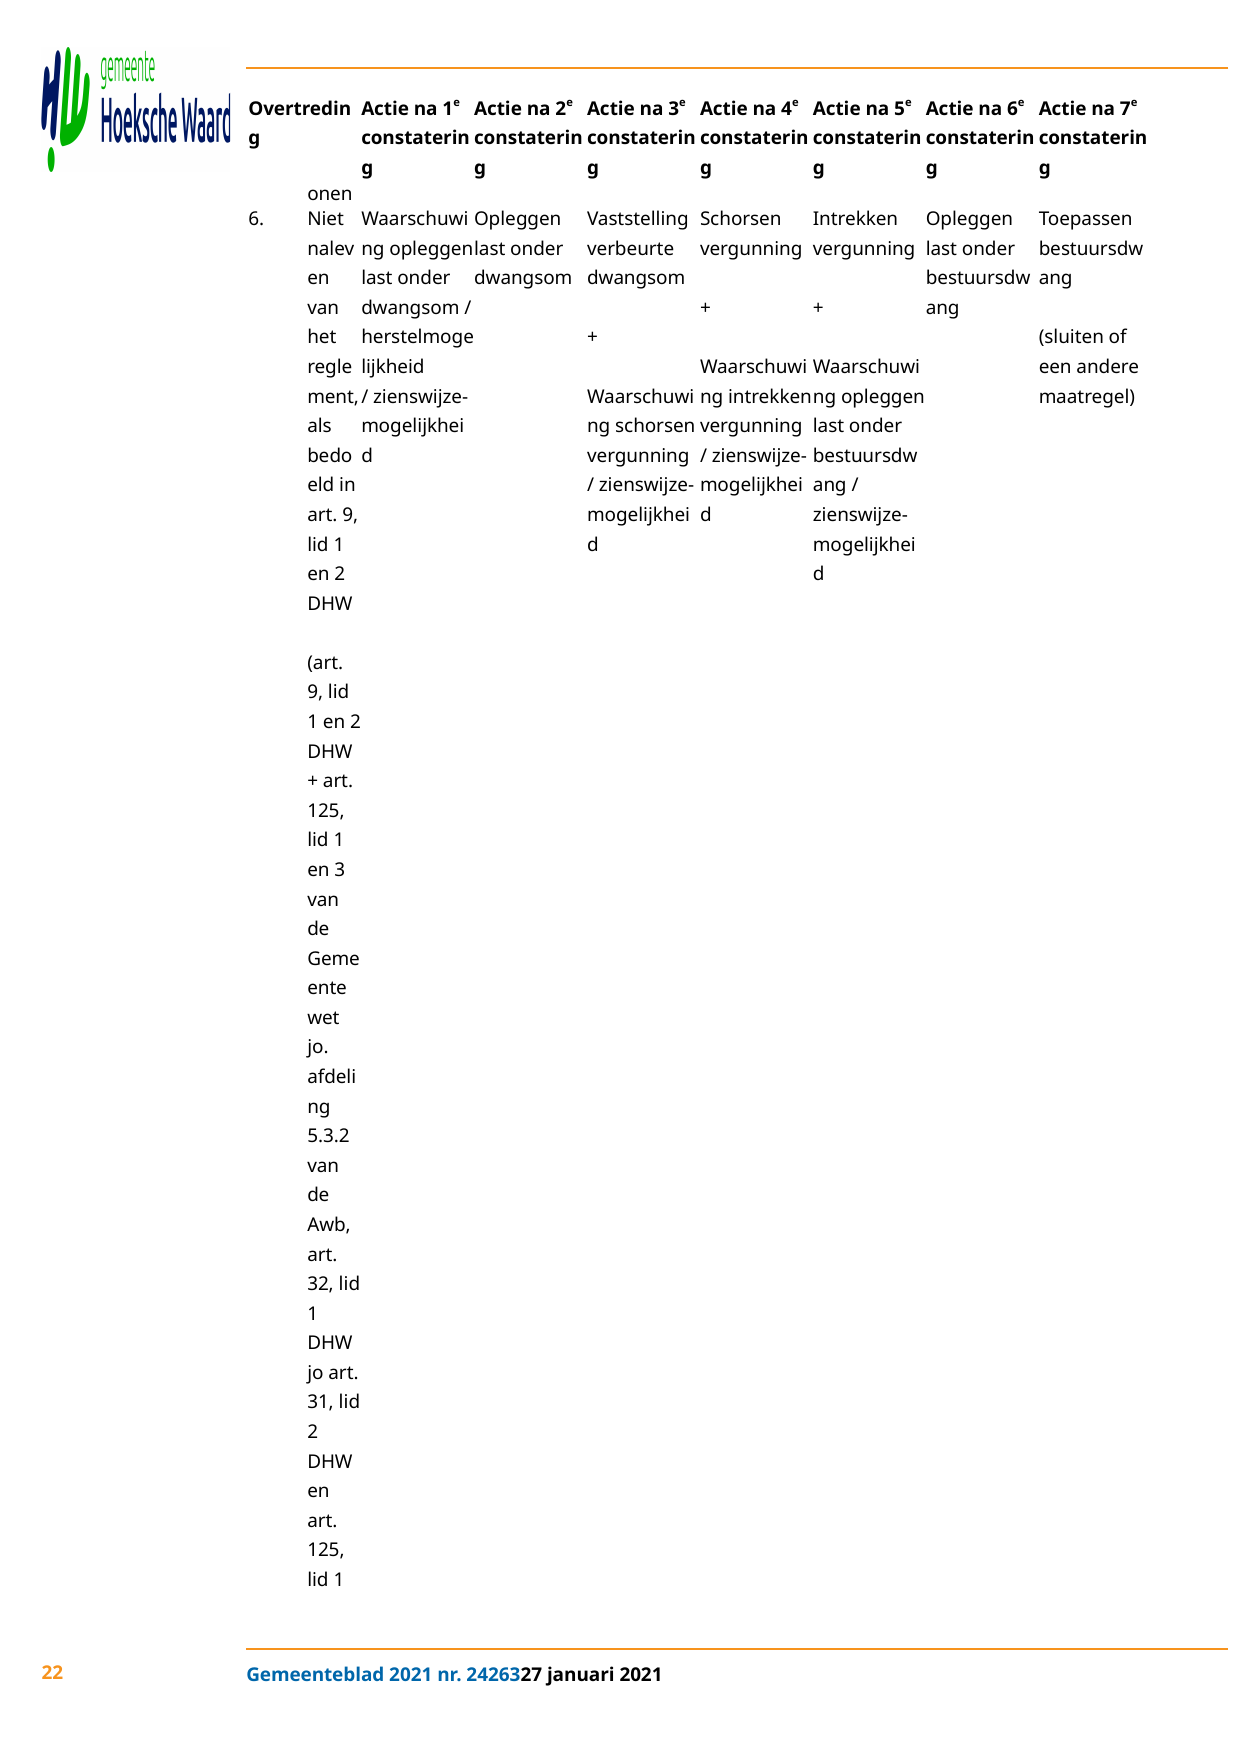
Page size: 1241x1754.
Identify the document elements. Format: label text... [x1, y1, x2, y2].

table_cell [700, 180, 813, 205]
table_cell [361, 180, 474, 205]
table_cell [587, 180, 700, 205]
table_cell Toepassen bestuursdwang (sluiten of een andere maatregel) [1039, 205, 1152, 1592]
picture [41, 47, 231, 172]
table_header Actie na 7e constatering [1039, 95, 1152, 180]
table_cell [926, 180, 1038, 205]
table_cell Schorsen vergunning + Waarschuwing intrekken vergunning / zienswijze- mogelijkheid [700, 205, 813, 1592]
table_cell Vaststelling verbeurte dwangsom + Waarschuwing schorsen vergunning / zienswijze-mogelijkheid [587, 205, 700, 1592]
table_cell [474, 180, 587, 205]
table_header Actie na 4e constatering [700, 95, 813, 180]
table_header Actie na 3e constatering [587, 95, 700, 180]
table_header Actie na 2e constatering [474, 95, 587, 180]
table_cell Waarschuwing opleggen last onder dwangsom / herstelmogelijkheid / zienswijze-mogelijkheid [361, 205, 474, 1592]
table_header Actie na 6e constatering [926, 95, 1038, 180]
table_cell Niet naleven van het reglement, als bedoeld in art. 9, lid 1 en 2 DHW (art. 9, lid 1 en 2 DHW + art. 125, lid 1 en 3 van de Gemeentewet jo. afdeling 5.3.2 van de Awb, art. 32, lid 1 DHW jo art. 31, lid 2 DHW en art. 125, lid 1 [248, 205, 361, 1592]
table_cell Opleggen last onder bestuursdwang [926, 205, 1038, 1592]
table_cell Opleggen last onder dwangsom [474, 205, 587, 1592]
table_cell Intrekken vergunning + Waarschuwing opleggen last onder bestuursdwang / zienswijze- mogelijkheid [813, 205, 926, 1592]
table_cell [1039, 180, 1152, 205]
table_header Actie na 5e constatering [813, 95, 926, 180]
table_header Actie na 1e constatering [361, 95, 474, 180]
table_header Overtreding [248, 95, 361, 180]
table_cell onen [248, 180, 361, 205]
table_cell [813, 180, 926, 205]
